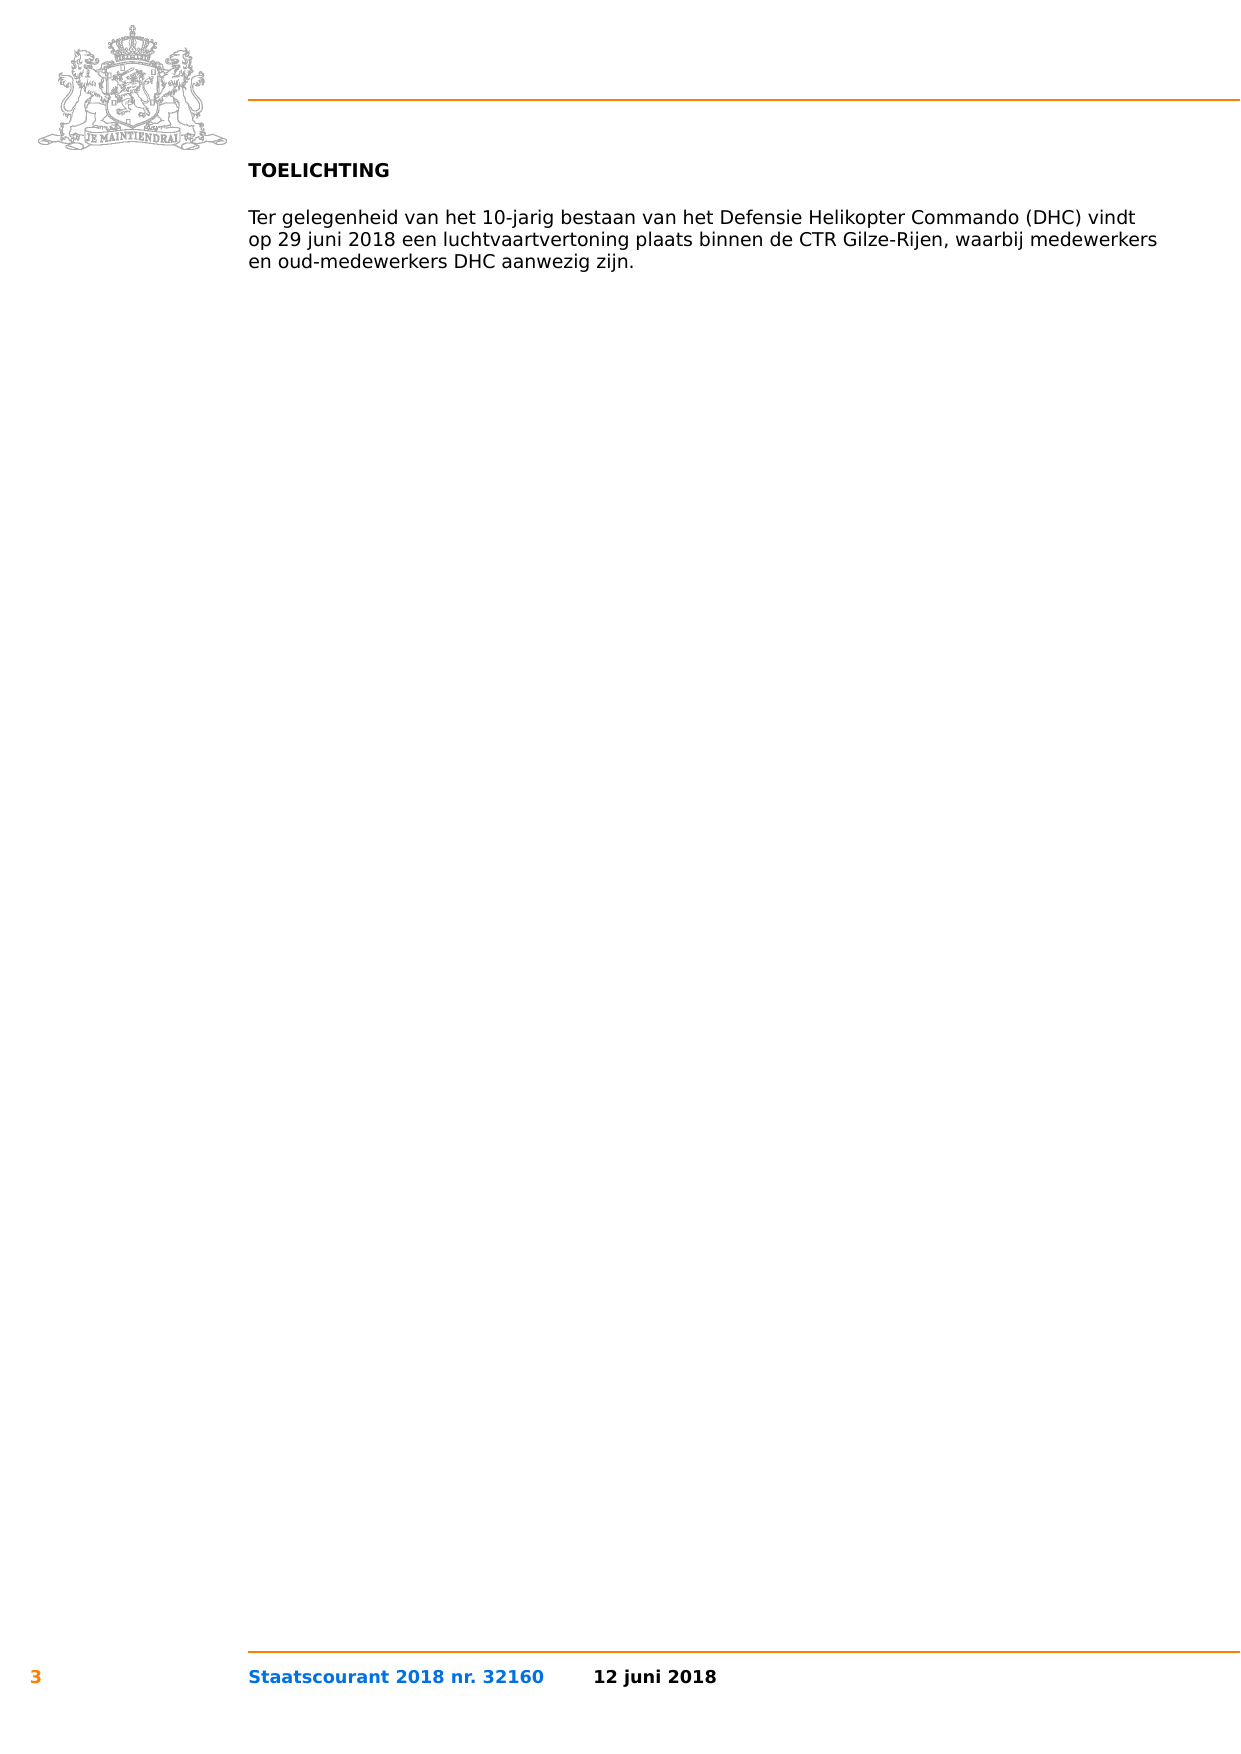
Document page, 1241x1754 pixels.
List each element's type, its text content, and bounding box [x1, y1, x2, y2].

subtitle TOELICHTING [248, 160, 1163, 182]
picture [38, 25, 227, 150]
text Ter gelegenheid van het 10-jarig bestaan van het Defensie Helikopter Commando (DHC) vindt op 29 juni 2018 een luchtvaartvertoning plaats binnen de CTR Gilze-Rijen, waarbij medewerkers en oud-medewerkers DHC aanwezig zijn. [248, 207, 1163, 273]
